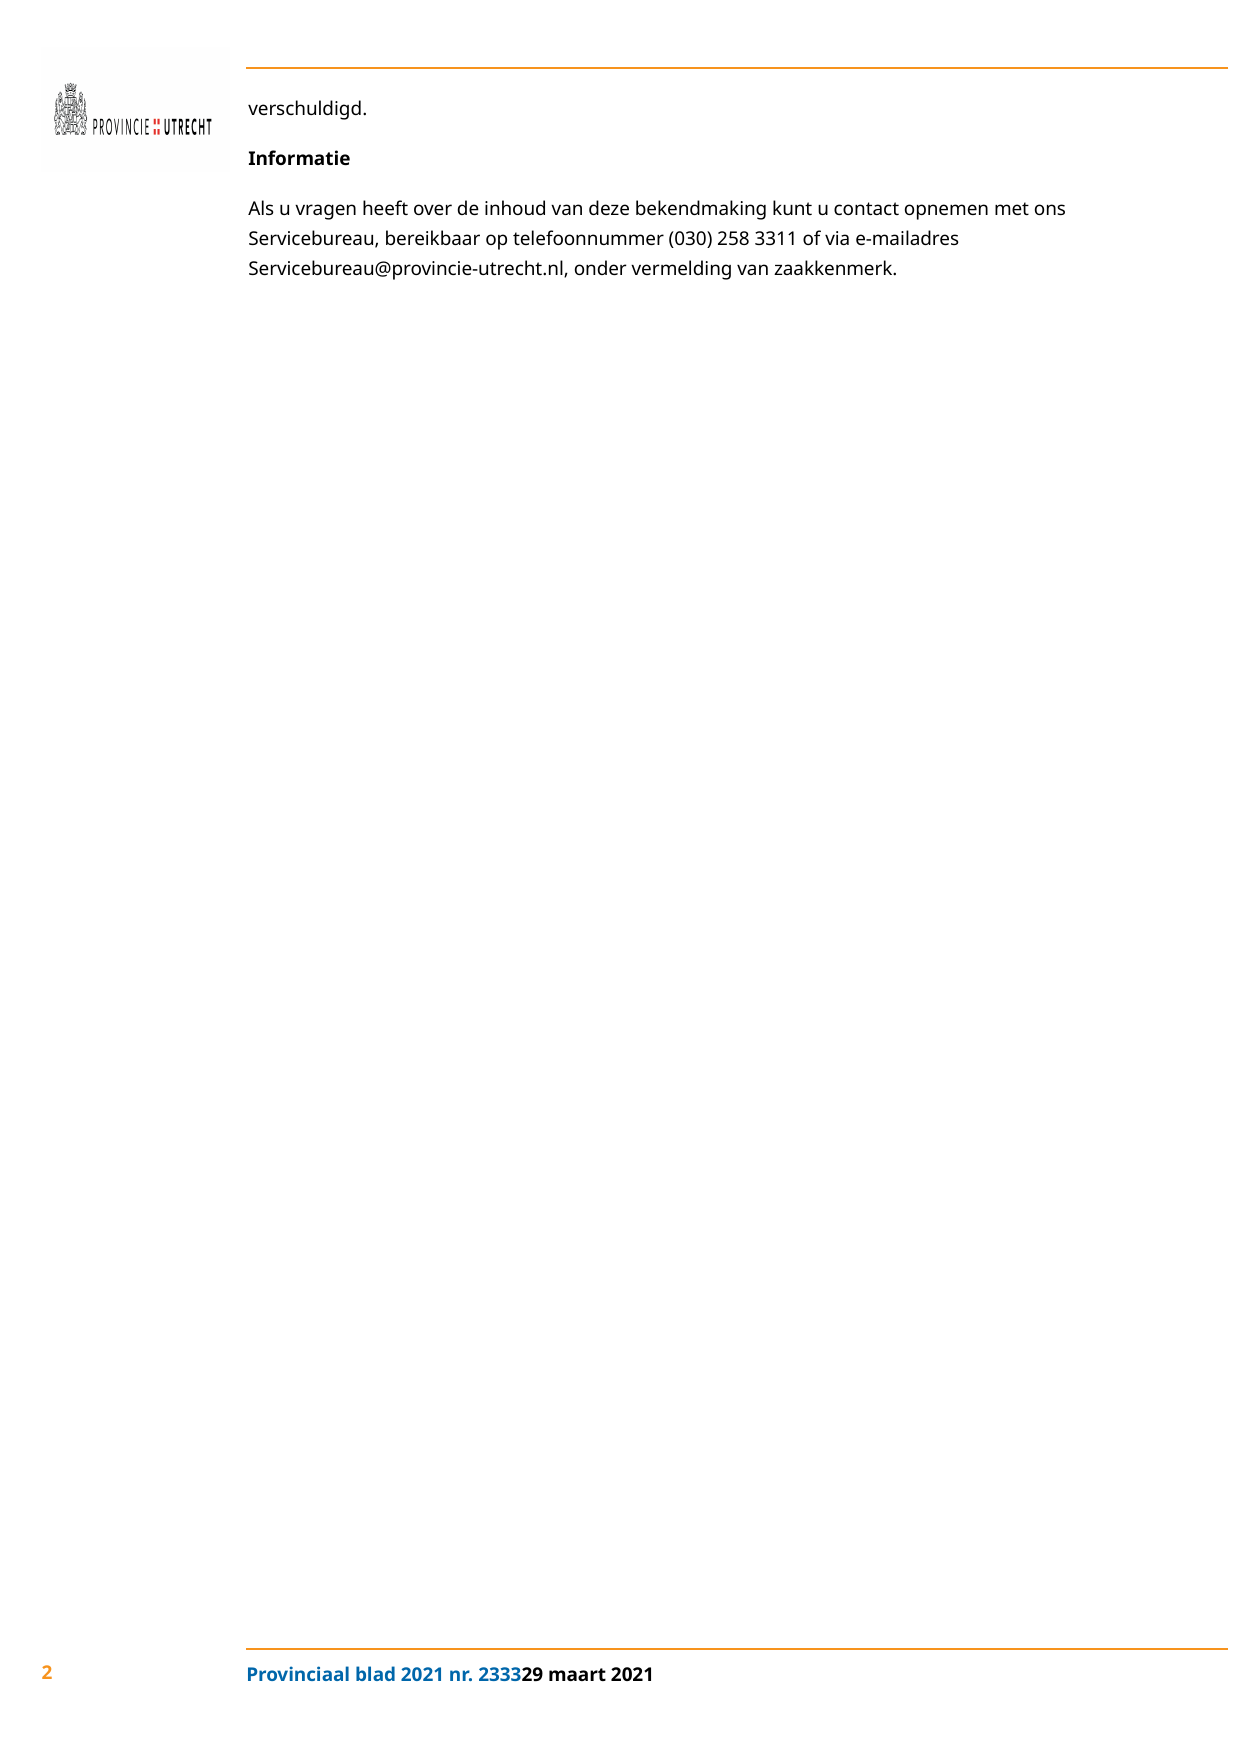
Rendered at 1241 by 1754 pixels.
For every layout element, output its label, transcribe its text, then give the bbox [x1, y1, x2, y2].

text Informatie [248, 145, 1152, 171]
text verschuldigd. [248, 95, 1152, 121]
text Als u vragen heeft over de inhoud van deze bekendmaking kunt u contact opnemen met ons Servicebureau, bereikbaar op telefoonnummer (030) 258 3311 of via e-mailadres Servicebureau@provincie-utrecht.nl, onder vermelding van zaakkenmerk. [248, 196, 1152, 281]
picture [41, 47, 231, 172]
